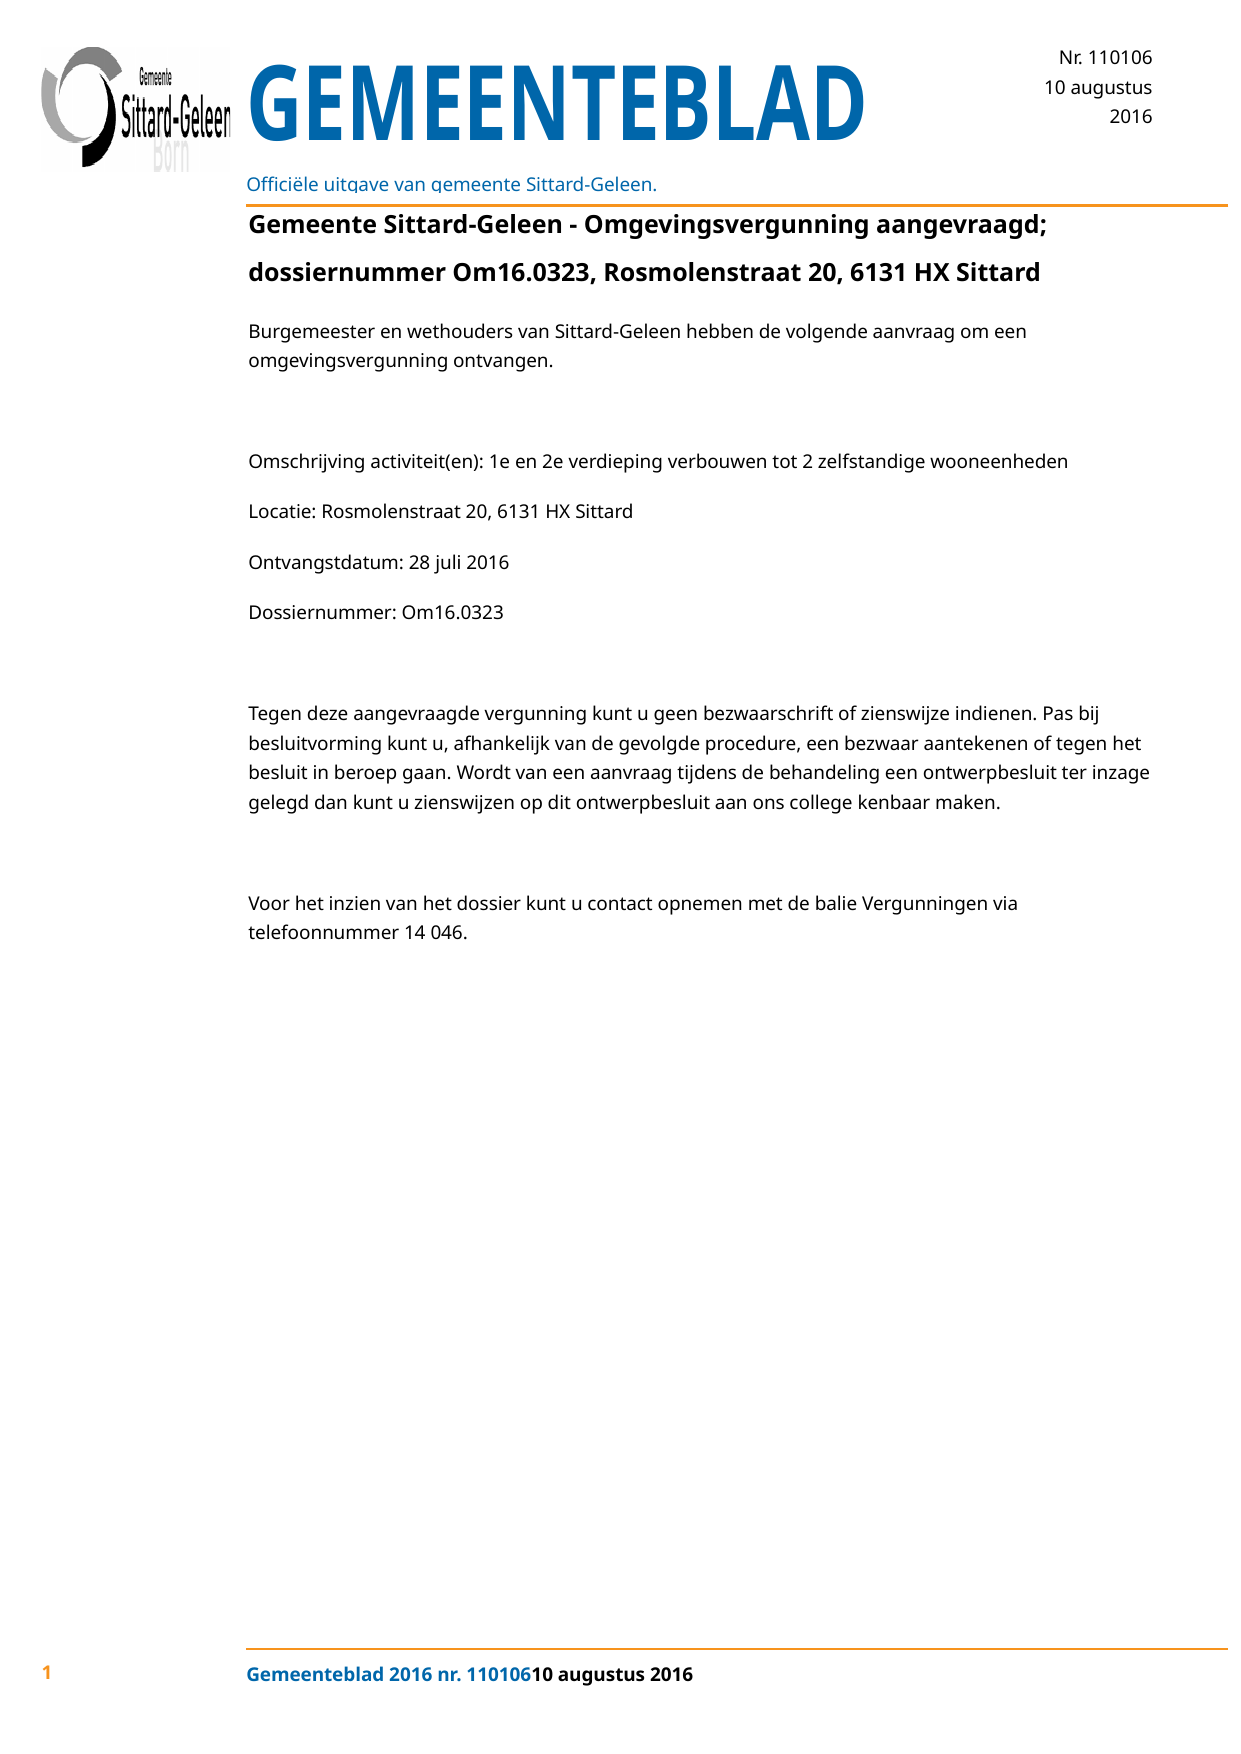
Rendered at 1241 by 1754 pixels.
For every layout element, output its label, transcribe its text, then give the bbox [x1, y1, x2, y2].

text Burgemeester en wethouders van Sittard-Geleen hebben de volgende aanvraag om een omgevingsvergunning ontvangen. [248, 318, 1152, 373]
text Ontvangstdatum: 28 juli 2016 [248, 549, 1152, 575]
text Locatie: Rosmolenstraat 20, 6131 HX Sittard [248, 499, 1152, 524]
text Gemeente Sittard-Geleen - Omgevingsvergunning aangevraagd; dossiernummer Om16.0323, Rosmolenstraat 20, 6131 HX Sittard [248, 207, 1152, 288]
text Omschrijving activiteit(en): 1e en 2e verdieping verbouwen tot 2 zelfstandige wooneenheden [248, 448, 1152, 474]
text Voor het inzien van het dossier kunt u contact opnemen met de balie Vergunningen via telefoonnummer 14 046. [248, 890, 1152, 945]
picture [41, 47, 231, 172]
text Tegen deze aangevraagde vergunning kunt u geen bezwaarschrift of zienswijze indienen. Pas bij besluitvorming kunt u, afhankelijk van de gevolgde procedure, een bezwaar aantekenen of tegen het besluit in beroep gaan. Wordt van een aanvraag tijdens de behandeling een ontwerpbesluit ter inzage gelegd dan kunt u zienswijzen op dit ontwerpbesluit aan ons college kenbaar maken. [248, 700, 1152, 815]
text Dossiernummer: Om16.0323 [248, 599, 1152, 625]
